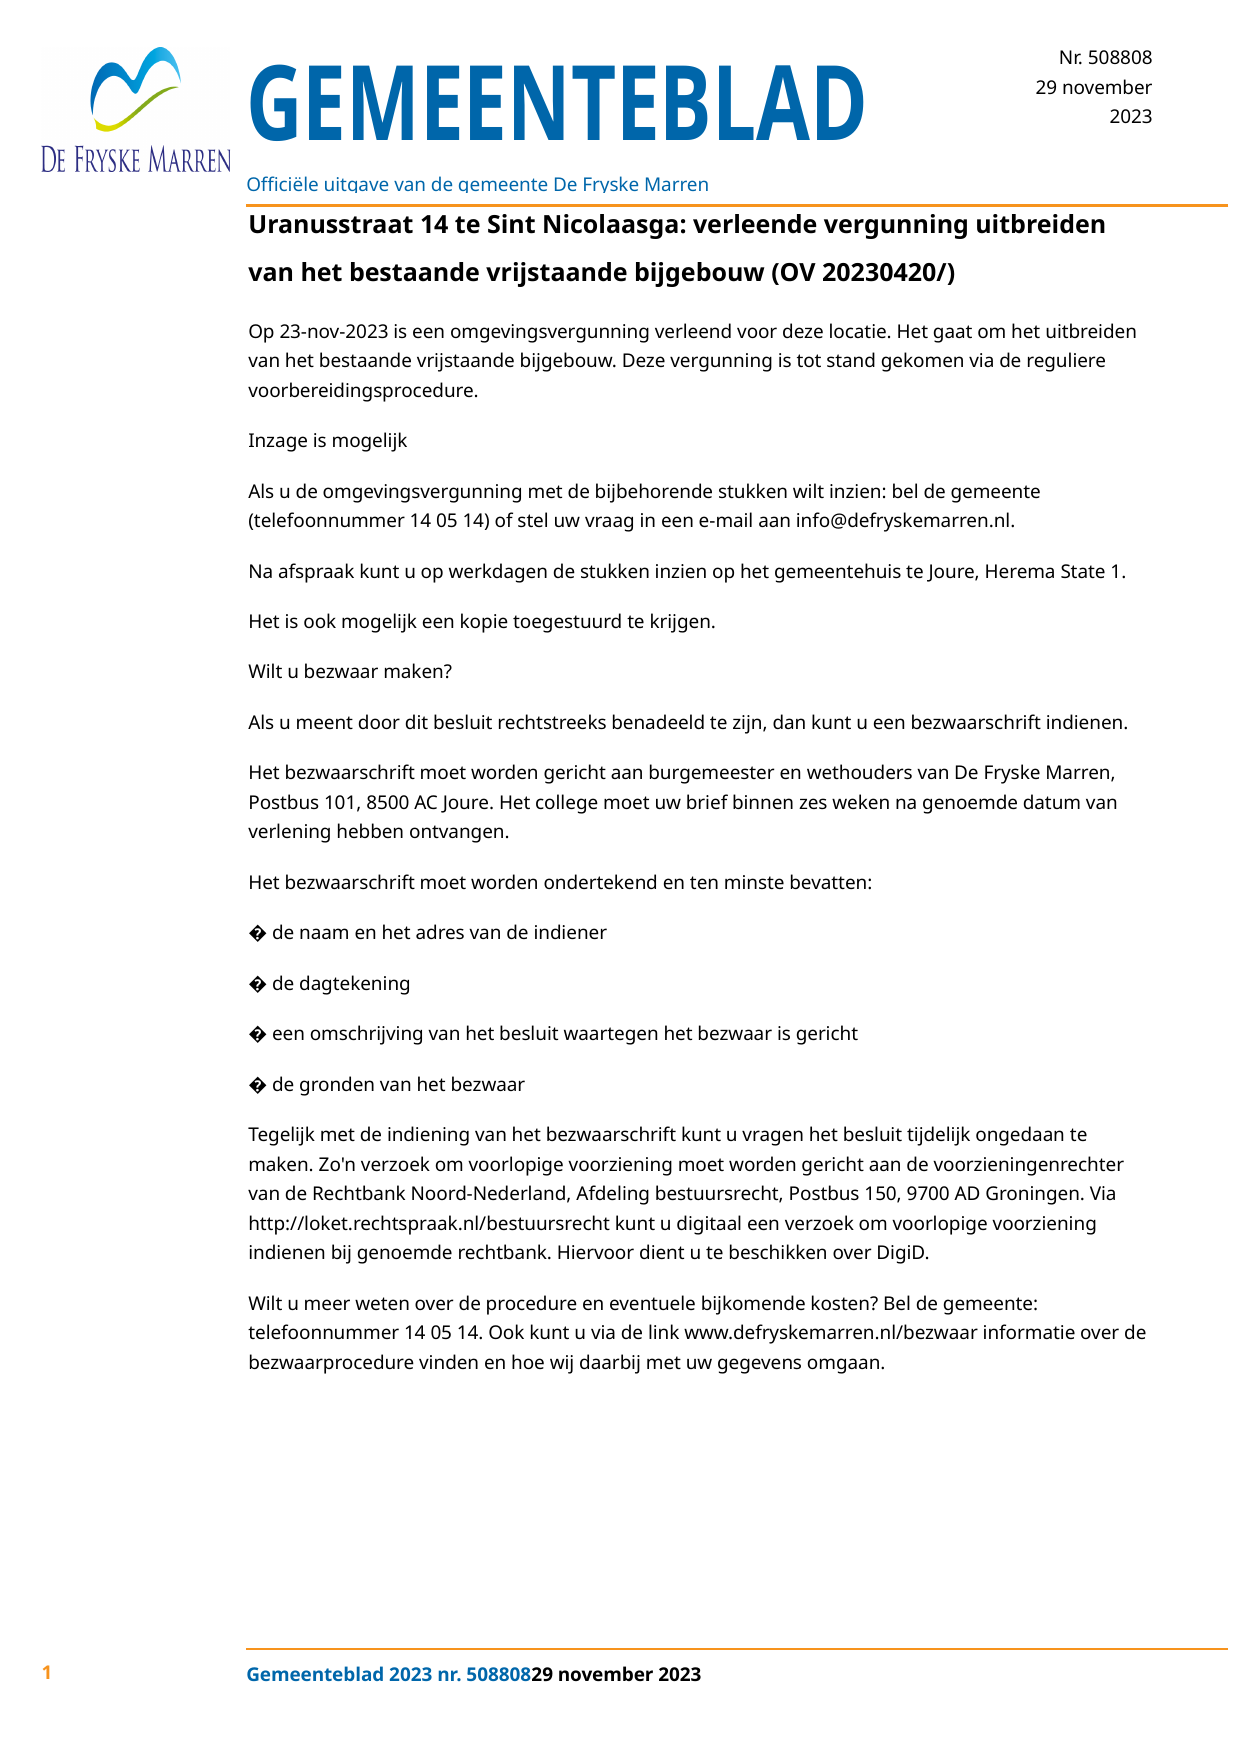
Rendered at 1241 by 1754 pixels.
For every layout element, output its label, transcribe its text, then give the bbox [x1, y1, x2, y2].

text � de gronden van het bezwaar [248, 1071, 1152, 1097]
text Het bezwaarschrift moet worden gericht aan burgemeester en wethouders van De Fryske Marren, Postbus 101, 8500 AC Joure. Het college moet uw brief binnen zes weken na genoemde datum van verlening hebben ontvangen. [248, 759, 1152, 844]
text Tegelijk met de indiening van het bezwaarschrift kunt u vragen het besluit tijdelijk ongedaan te maken. Zo'n verzoek om voorlopige voorziening moet worden gericht aan de voorzieningenrechter van de Rechtbank Noord-Nederland, Afdeling bestuursrecht, Postbus 150, 9700 AD Groningen. Via http://loket.rechtspraak.nl/bestuursrecht kunt u digitaal een verzoek om voorlopige voorziening indienen bij genoemde rechtbank. Hiervoor dient u te beschikken over DigiD. [248, 1121, 1152, 1265]
text Op 23-nov-2023 is een omgevingsvergunning verleend voor deze locatie. Het gaat om het uitbreiden van het bestaande vrijstaande bijgebouw. Deze vergunning is tot stand gekomen via de reguliere voorbereidingsprocedure. [248, 318, 1152, 403]
text Uranusstraat 14 te Sint Nicolaasga: verleende vergunning uitbreiden van het bestaande vrijstaande bijgebouw (OV 20230420/) [248, 207, 1152, 288]
text � een omschrijving van het besluit waartegen het bezwaar is gericht [248, 1020, 1152, 1046]
text Het is ook mogelijk een kopie toegestuurd te krijgen. [248, 608, 1152, 634]
text Wilt u bezwaar maken? [248, 659, 1152, 684]
picture [41, 47, 231, 172]
text Het bezwaarschrift moet worden ondertekend en ten minste bevatten: [248, 869, 1152, 895]
text Als u de omgevingsvergunning met de bijbehorende stukken wilt inzien: bel de gemeente (telefoonnummer 14 05 14) of stel uw vraag in een e-mail aan info@defryskemarren.nl. [248, 478, 1152, 533]
text Inzage is mogelijk [248, 427, 1152, 453]
text � de naam en het adres van de indiener [248, 919, 1152, 945]
text Als u meent door dit besluit rechtstreeks benadeeld te zijn, dan kunt u een bezwaarschrift indienen. [248, 709, 1152, 735]
text Na afspraak kunt u op werkdagen de stukken inzien op het gemeentehuis te Joure, Herema State 1. [248, 558, 1152, 584]
text Wilt u meer weten over de procedure en eventuele bijkomende kosten? Bel de gemeente: telefoonnummer 14 05 14. Ook kunt u via de link www.defryskemarren.nl/bezwaar informatie over de bezwaarprocedure vinden en hoe wij daarbij met uw gegevens omgaan. [248, 1290, 1152, 1375]
text � de dagtekening [248, 970, 1152, 996]
